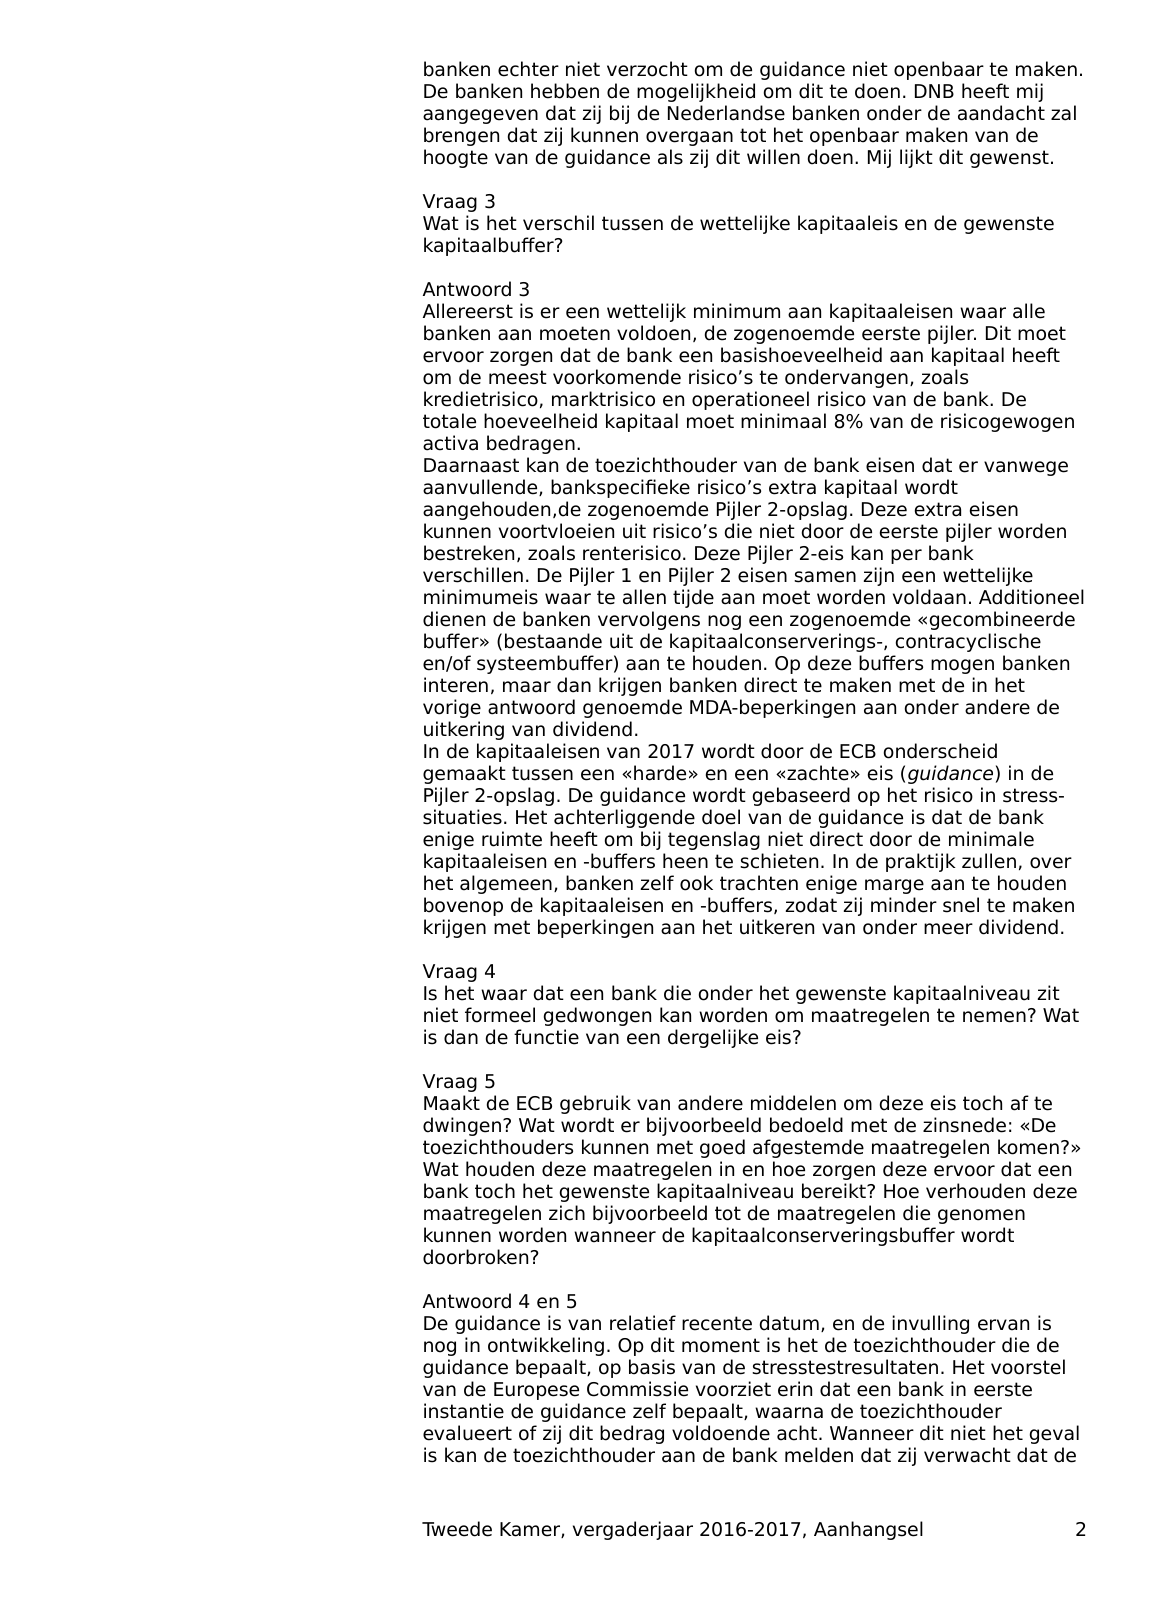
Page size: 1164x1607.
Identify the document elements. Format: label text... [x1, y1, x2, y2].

text In de kapitaaleisen van 2017 wordt door de ECB onderscheid gemaakt tussen een «harde» en een «zachte» eis (guidance) in de Pijler 2-opslag. De guidance wordt gebaseerd op het risico in stress-situaties. Het achterliggende doel van de guidance is dat de bank enige ruimte heeft om bij tegenslag niet direct door de minimale kapitaaleisen en -buffers heen te schieten. In de praktijk zullen, over het algemeen, banken zelf ook trachten enige marge aan te houden bovenop de kapitaaleisen en -buffers, zodat zij minder snel te maken krijgen met beperkingen aan het uitkeren van onder meer dividend. [422, 741, 1087, 939]
text banken echter niet verzocht om de guidance niet openbaar te maken. De banken hebben de mogelijkheid om dit te doen. DNB heeft mij aangegeven dat zij bij de Nederlandse banken onder de aandacht zal brengen dat zij kunnen overgaan tot het openbaar maken van de hoogte van de guidance als zij dit willen doen. Mij lijkt dit gewenst. [422, 59, 1087, 169]
text Vraag 5 [422, 1071, 1087, 1093]
text De guidance is van relatief recente datum, en de invulling ervan is nog in ontwikkeling. Op dit moment is het de toezichthouder die de guidance bepaalt, op basis van de stresstestresultaten. Het voorstel van de Europese Commissie voorziet erin dat een bank in eerste instantie de guidance zelf bepaalt, waarna de toezichthouder evalueert of zij dit bedrag voldoende acht. Wanneer dit niet het geval is kan de toezichthouder aan de bank melden dat zij verwacht dat de [422, 1313, 1087, 1467]
text Vraag 3 [422, 191, 1087, 213]
text Maakt de ECB gebruik van andere middelen om deze eis toch af te dwingen? Wat wordt er bijvoorbeeld bedoeld met de zinsnede: «De toezichthouders kunnen met goed afgestemde maatregelen komen?» Wat houden deze maatregelen in en hoe zorgen deze ervoor dat een bank toch het gewenste kapitaalniveau bereikt? Hoe verhouden deze maatregelen zich bijvoorbeeld tot de maatregelen die genomen kunnen worden wanneer de kapitaalconserveringsbuffer wordt doorbroken? [422, 1093, 1087, 1269]
text Allereerst is er een wettelijk minimum aan kapitaaleisen waar alle banken aan moeten voldoen, de zogenoemde eerste pijler. Dit moet ervoor zorgen dat de bank een basishoeveelheid aan kapitaal heeft om de meest voorkomende risico’s te ondervangen, zoals kredietrisico, marktrisico en operationeel risico van de bank. De totale hoeveelheid kapitaal moet minimaal 8% van de risicogewogen activa bedragen. [422, 301, 1087, 455]
text Vraag 4 [422, 961, 1087, 983]
text Antwoord 4 en 5 [422, 1291, 1087, 1313]
text Is het waar dat een bank die onder het gewenste kapitaalniveau zit niet formeel gedwongen kan worden om maatregelen te nemen? Wat is dan de functie van een dergelijke eis? [422, 983, 1087, 1049]
text Wat is het verschil tussen de wettelijke kapitaaleis en de gewenste kapitaalbuffer? [422, 213, 1087, 257]
text Daarnaast kan de toezichthouder van de bank eisen dat er vanwege aanvullende, bankspecifieke risico’s extra kapitaal wordt aangehouden,de zogenoemde Pijler 2-opslag. Deze extra eisen kunnen voortvloeien uit risico’s die niet door de eerste pijler worden bestreken, zoals renterisico. Deze Pijler 2-eis kan per bank verschillen. De Pijler 1 en Pijler 2 eisen samen zijn een wettelijke minimumeis waar te allen tijde aan moet worden voldaan. Additioneel dienen de banken vervolgens nog een zogenoemde «gecombineerde buffer» (bestaande uit de kapitaalconserverings-, contracyclische en/of systeembuffer) aan te houden. Op deze buffers mogen banken interen, maar dan krijgen banken direct te maken met de in het vorige antwoord genoemde MDA-beperkingen aan onder andere de uitkering van dividend. [422, 455, 1087, 741]
text Antwoord 3 [422, 279, 1087, 301]
